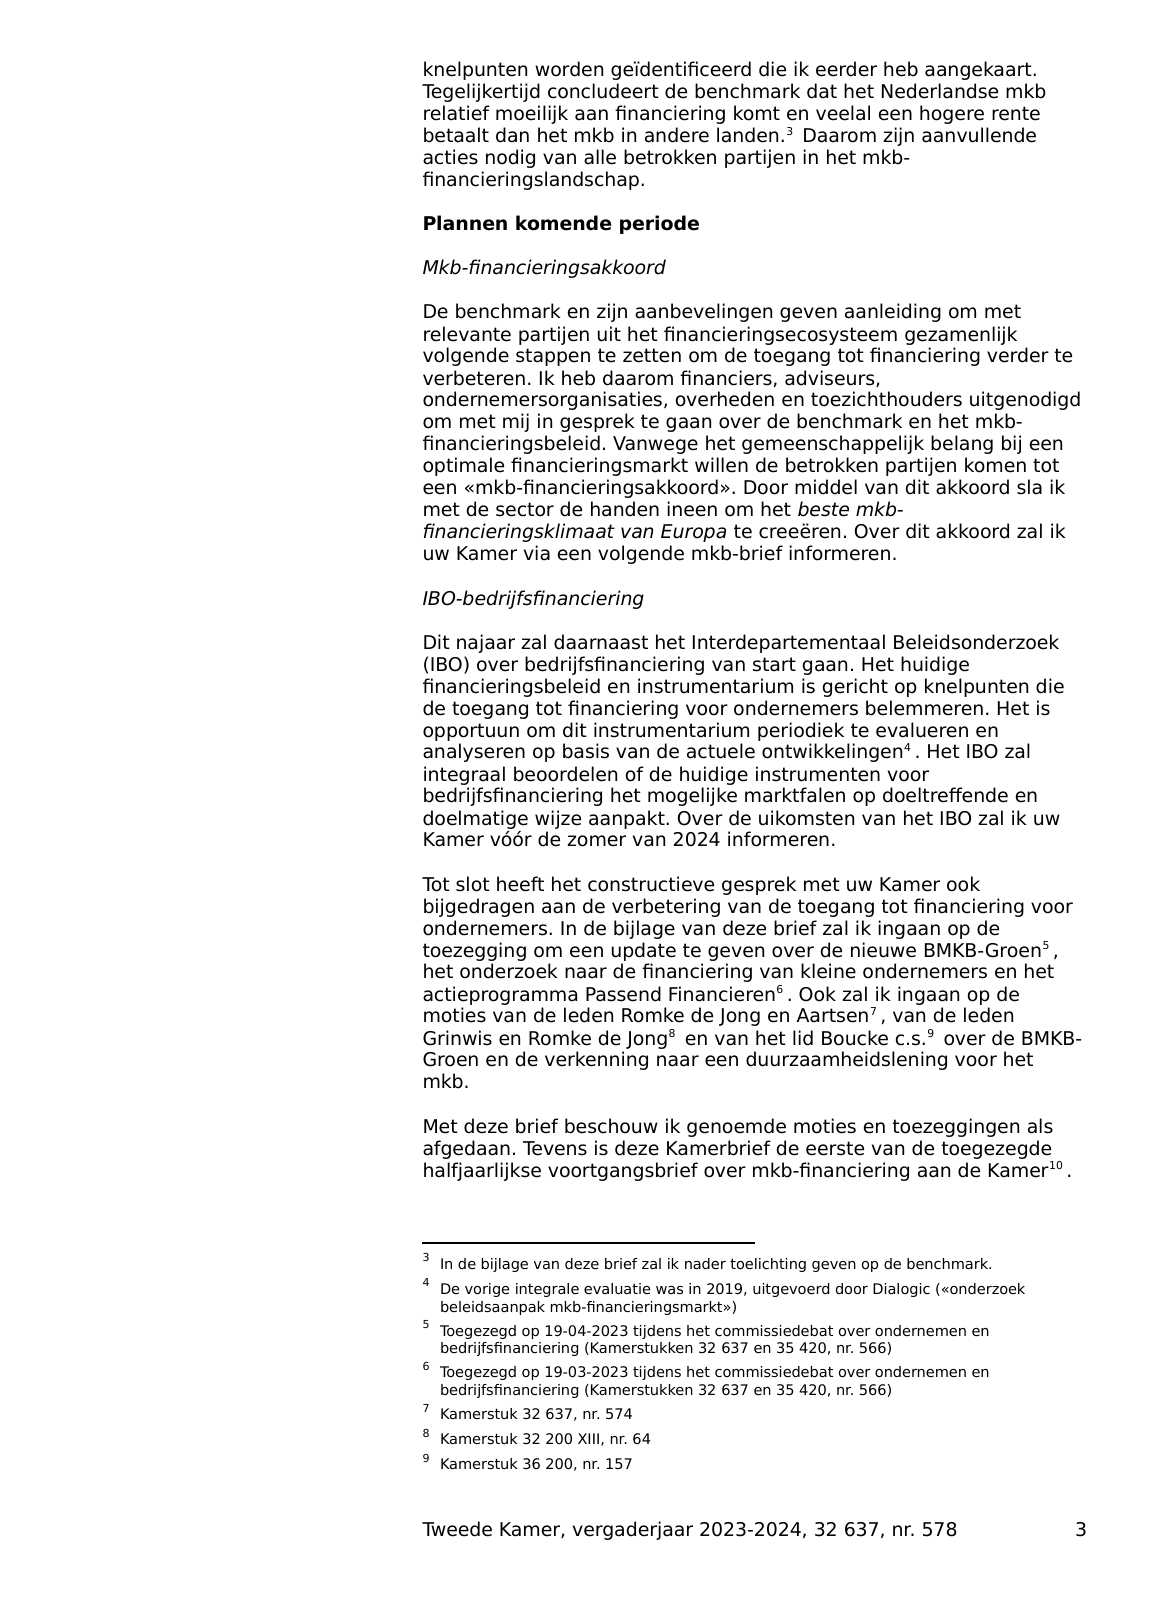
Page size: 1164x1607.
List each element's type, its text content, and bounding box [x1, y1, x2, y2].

text In de bijlage van deze brief zal ik nader toelichting geven op de benchmark. [422, 1252, 1087, 1274]
text knelpunten worden geïdentificeerd die ik eerder heb aangekaart. Tegelijkertijd concludeert de benchmark dat het Nederlandse mkb relatief moeilijk aan financiering komt en veelal een hogere rente betaalt dan het mkb in andere landen. Daarom zijn aanvullende acties nodig van alle betrokken partijen in het mkb-financieringslandschap. [422, 59, 1087, 191]
text De benchmark en zijn aanbevelingen geven aanleiding om met relevante partijen uit het financieringsecosysteem gezamenlijk volgende stappen te zetten om de toegang tot financiering verder te verbeteren. Ik heb daarom financiers, adviseurs, ondernemersorganisaties, overheden en toezichthouders uitgenodigd om met mij in gesprek te gaan over de benchmark en het mkb-financieringsbeleid. Vanwege het gemeenschappelijk belang bij een optimale financieringsmarkt willen de betrokken partijen komen tot een «mkb-financieringsakkoord». Door middel van dit akkoord sla ik met de sector de handen ineen om het beste mkb-financieringsklimaat van Europa te creeëren. Over dit akkoord zal ik uw Kamer via een volgende mkb-brief informeren. [422, 301, 1087, 565]
text Toegezegd op 19-03-2023 tijdens het commissiedebat over ondernemen en bedrijfsfinanciering (Kamerstukken 32 637 en 35 420, nr. 566) [422, 1360, 1087, 1399]
text Kamerstuk 32 637, nr. 574 [422, 1402, 1087, 1424]
text Toegezegd op 19-04-2023 tijdens het commissiedebat over ondernemen en bedrijfsfinanciering (Kamerstukken 32 637 en 35 420, nr. 566) [422, 1318, 1087, 1357]
text De vorige integrale evaluatie was in 2019, uitgevoerd door Dialogic («onderzoek beleidsaanpak mkb-financieringsmarkt») [422, 1277, 1087, 1316]
text Tot slot heeft het constructieve gesprek met uw Kamer ook bijgedragen aan de verbetering van de toegang tot financiering voor ondernemers. In de bijlage van deze brief zal ik ingaan op de toezegging om een update te geven over de nieuwe BMKB-Groen, het onderzoek naar de financiering van kleine ondernemers en het actieprogramma Passend Financieren. Ook zal ik ingaan op de moties van de leden Romke de Jong en Aartsen, van de leden Grinwis en Romke de Jong en van het lid Boucke c.s. over de BMKB-Groen en de verkenning naar een duurzaamheidslening voor het mkb. [422, 873, 1087, 1093]
text Kamerstuk 32 200 XIII, nr. 64 [422, 1427, 1087, 1449]
subtitle Mkb-financieringsakkoord [422, 257, 1087, 279]
text Dit najaar zal daarnaast het Interdepartementaal Beleidsonderzoek (IBO) over bedrijfsfinanciering van start gaan. Het huidige financieringsbeleid en instrumentarium is gericht op knelpunten die de toegang tot financiering voor ondernemers belemmeren. Het is opportuun om dit instrumentarium periodiek te evalueren en analyseren op basis van de actuele ontwikkelingen. Het IBO zal integraal beoordelen of de huidige instrumenten voor bedrijfsfinanciering het mogelijke marktfalen op doeltreffende en doelmatige wijze aanpakt. Over de uikomsten van het IBO zal ik uw Kamer vóór de zomer van 2024 informeren. [422, 632, 1087, 851]
text Met deze brief beschouw ik genoemde moties en toezeggingen als afgedaan. Tevens is deze Kamerbrief de eerste van de toegezegde halfjaarlijkse voortgangsbrief over mkb-financiering aan de Kamer. [422, 1116, 1087, 1181]
subtitle Plannen komende periode [422, 213, 1087, 235]
text Kamerstuk 36 200, nr. 157 [422, 1452, 1087, 1474]
subtitle IBO-bedrijfsfinanciering [422, 587, 1087, 609]
